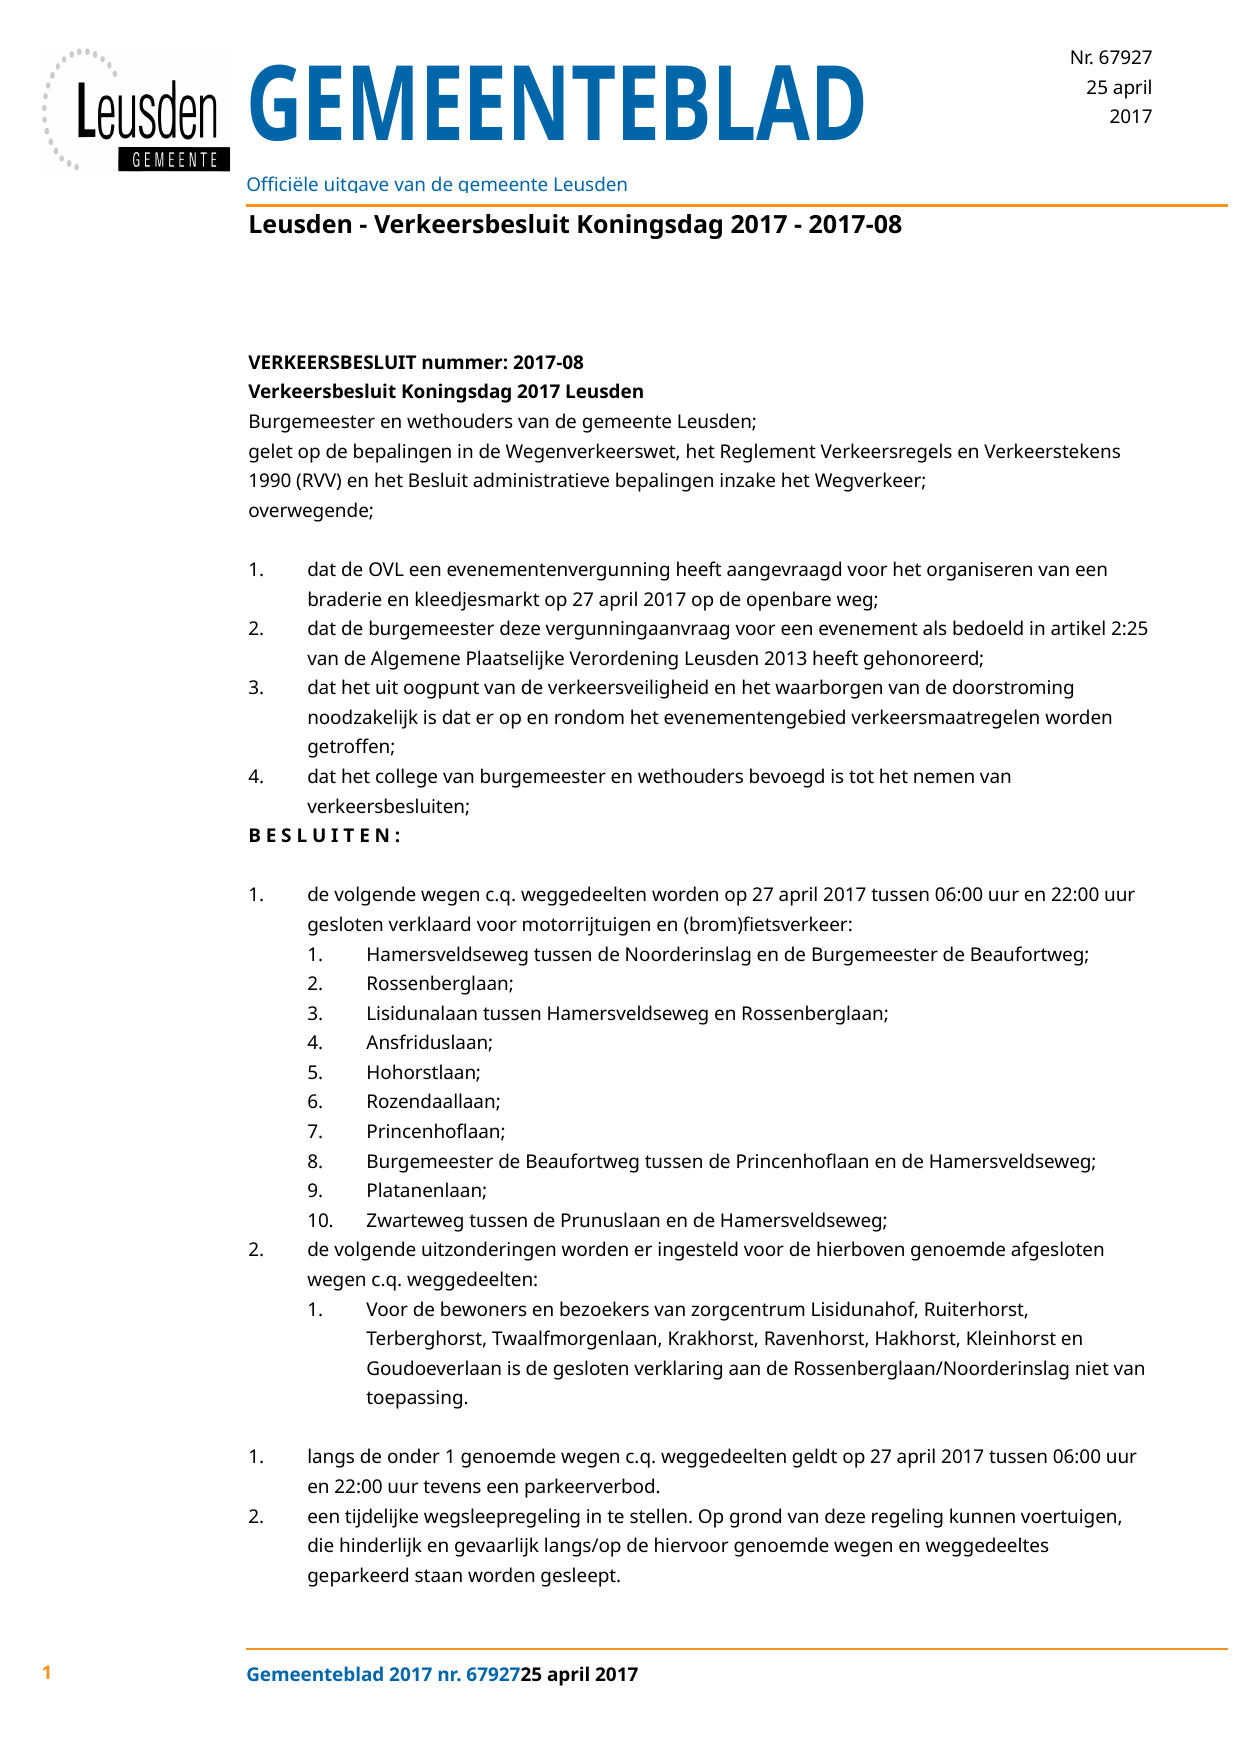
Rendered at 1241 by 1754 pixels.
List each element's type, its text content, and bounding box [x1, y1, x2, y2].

list Rozendaallaan; [307, 1089, 1152, 1114]
list langs de onder 1 genoemde wegen c.q. weggedeelten geldt op 27 april 2017 tussen 06:00 uur en 22:00 uur tevens een parkeerverbod. [248, 1444, 1152, 1499]
list dat de OVL een evenementenvergunning heeft aangevraagd voor het organiseren van een braderie en kleedjesmarkt op 27 april 2017 op de openbare weg; [248, 556, 1152, 612]
list een tijdelijke wegsleepregeling in te stellen. Op grond van deze regeling kunnen voertuigen, die hinderlijk en gevaarlijk langs/op de hiervoor genoemde wegen en weggedeeltes geparkeerd staan worden gesleept. [248, 1503, 1152, 1588]
list dat het college van burgemeester en wethouders bevoegd is tot het nemen van verkeersbesluiten; [248, 763, 1152, 819]
list Rossenberglaan; [307, 970, 1152, 996]
text Verkeersbesluit Koningsdag 2017 Leusden [248, 379, 1152, 404]
text Burgemeester en wethouders van de gemeente Leusden; [248, 408, 1152, 434]
list de volgende uitzonderingen worden er ingesteld voor de hierboven genoemde afgesloten wegen c.q. weggedeelten: [248, 1237, 1152, 1292]
list Ansfriduslaan; [307, 1029, 1152, 1055]
list Platanenlaan; [307, 1177, 1152, 1203]
text overwegende; [248, 497, 1152, 523]
text VERKEERSBESLUIT nummer: 2017-08 [248, 349, 1152, 375]
text Leusden - Verkeersbesluit Koningsdag 2017 - 2017-08 [248, 207, 1152, 241]
list de volgende wegen c.q. weggedeelten worden op 27 april 2017 tussen 06:00 uur en 22:00 uur gesloten verklaard voor motorrijtuigen en (brom)fietsverkeer: [248, 882, 1152, 937]
text B E S L U I T E N : [248, 822, 1152, 848]
picture [41, 47, 231, 172]
list Hohorstlaan; [307, 1059, 1152, 1085]
list dat de burgemeester deze vergunningaanvraag voor een evenement als bedoeld in artikel 2:25 van de Algemene Plaatselijke Verordening Leusden 2013 heeft gehonoreerd; [248, 615, 1152, 671]
text gelet op de bepalingen in de Wegenverkeerswet, het Reglement Verkeersregels en Verkeerstekens 1990 (RVV) en het Besluit administratieve bepalingen inzake het Wegverkeer; [248, 438, 1152, 493]
list dat het uit oogpunt van de verkeersveiligheid en het waarborgen van de doorstroming noodzakelijk is dat er op en rondom het evenementengebied verkeersmaatregelen worden getroffen; [248, 674, 1152, 759]
list Princenhoflaan; [307, 1118, 1152, 1144]
list Hamersveldseweg tussen de Noorderinslag en de Burgemeester de Beaufortweg; [307, 941, 1152, 967]
list Burgemeester de Beaufortweg tussen de Princenhoflaan en de Hamersveldseweg; [307, 1148, 1152, 1174]
list Voor de bewoners en bezoekers van zorgcentrum Lisidunahof, Ruiterhorst, Terberghorst, Twaalfmorgenlaan, Krakhorst, Ravenhorst, Hakhorst, Kleinhorst en Goudoeverlaan is de gesloten verklaring aan de Rossenberglaan/Noorderinslag niet van toepassing. [307, 1296, 1152, 1410]
list Lisidunalaan tussen Hamersveldseweg en Rossenberglaan; [307, 1000, 1152, 1026]
list Zwarteweg tussen de Prunuslaan en de Hamersveldseweg; [307, 1207, 1152, 1233]
